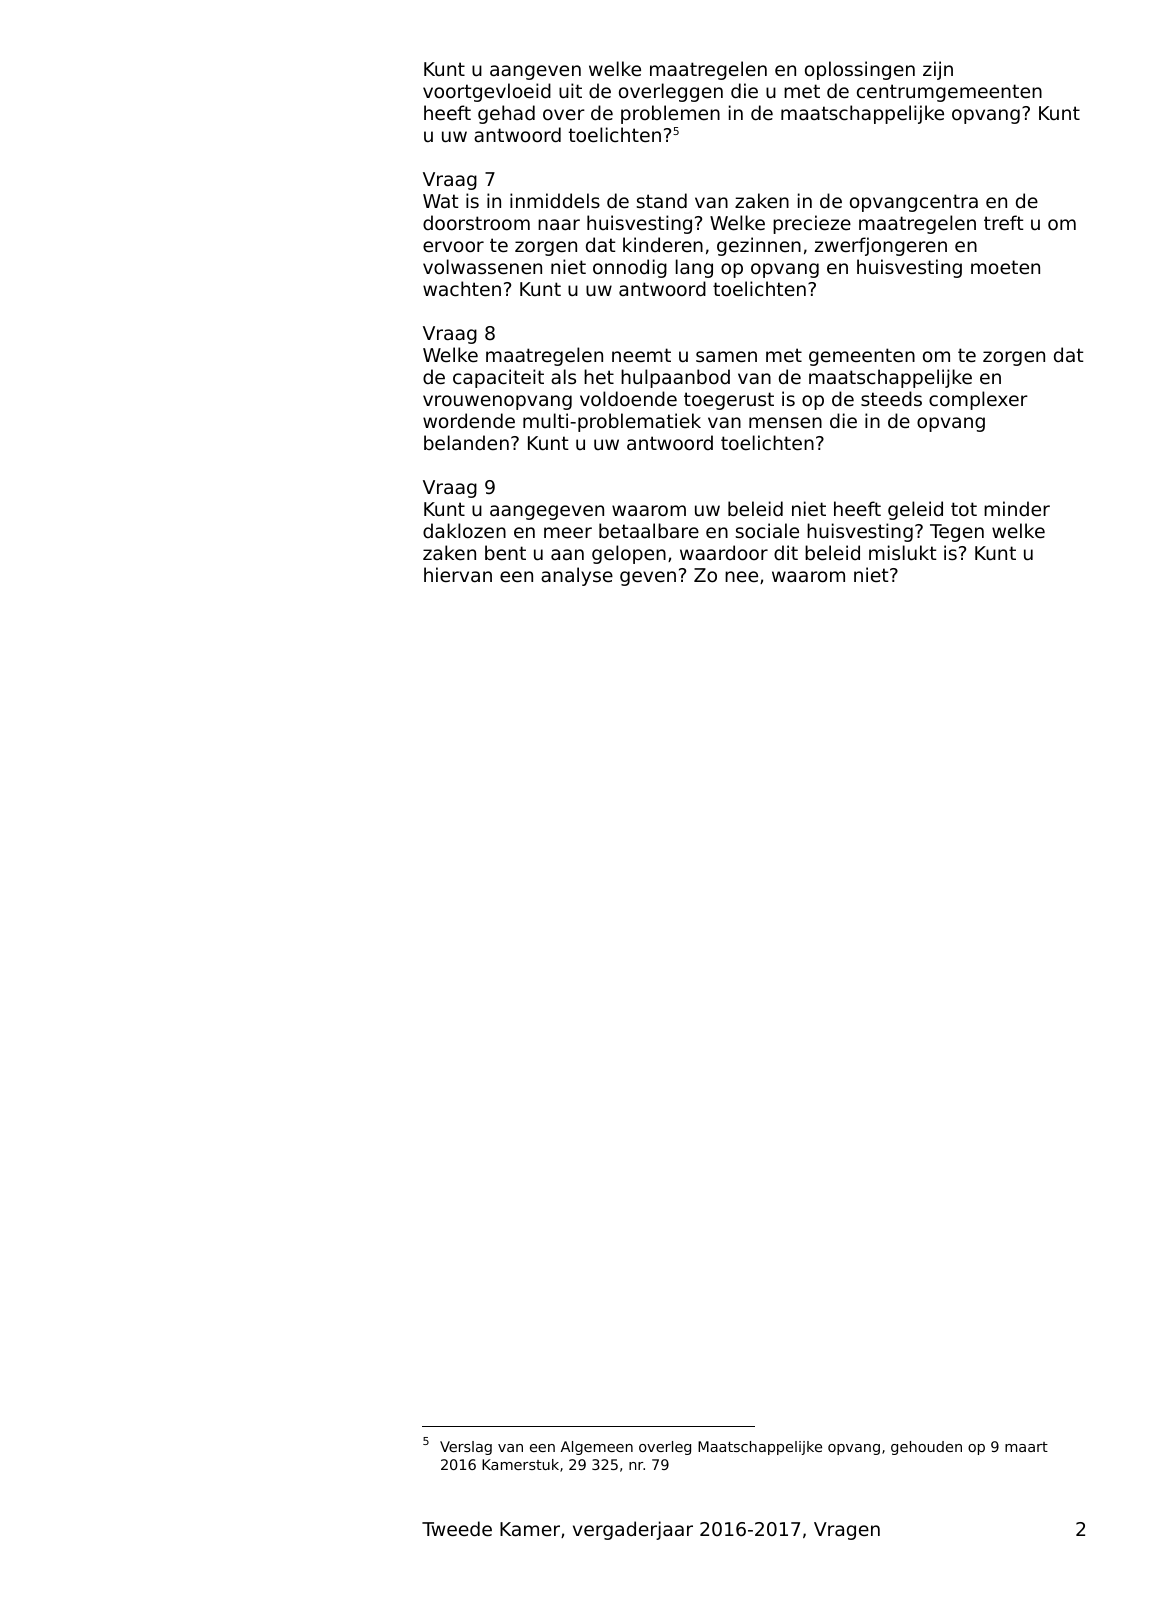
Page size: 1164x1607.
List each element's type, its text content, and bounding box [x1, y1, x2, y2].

text Vraag 7 [422, 169, 1087, 191]
text Kunt u aangegeven waarom uw beleid niet heeft geleid tot minder daklozen en meer betaalbare en sociale huisvesting? Tegen welke zaken bent u aan gelopen, waardoor dit beleid mislukt is? Kunt u hiervan een analyse geven? Zo nee, waarom niet? [422, 499, 1087, 587]
text Kunt u aangeven welke maatregelen en oplossingen zijn voortgevloeid uit de overleggen die u met de centrumgemeenten heeft gehad over de problemen in de maatschappelijke opvang? Kunt u uw antwoord toelichten? [422, 59, 1087, 147]
text Vraag 9 [422, 477, 1087, 499]
text Welke maatregelen neemt u samen met gemeenten om te zorgen dat de capaciteit als het hulpaanbod van de maatschappelijke en vrouwenopvang voldoende toegerust is op de steeds complexer wordende multi-problematiek van mensen die in de opvang belanden? Kunt u uw antwoord toelichten? [422, 345, 1087, 455]
text Vraag 8 [422, 323, 1087, 345]
text Wat is in inmiddels de stand van zaken in de opvangcentra en de doorstroom naar huisvesting? Welke precieze maatregelen treft u om ervoor te zorgen dat kinderen, gezinnen, zwerfjongeren en volwassenen niet onnodig lang op opvang en huisvesting moeten wachten? Kunt u uw antwoord toelichten? [422, 191, 1087, 301]
text Verslag van een Algemeen overleg Maatschappelijke opvang, gehouden op 9 maart 2016 Kamerstuk, 29 325, nr. 79 [422, 1435, 1087, 1474]
